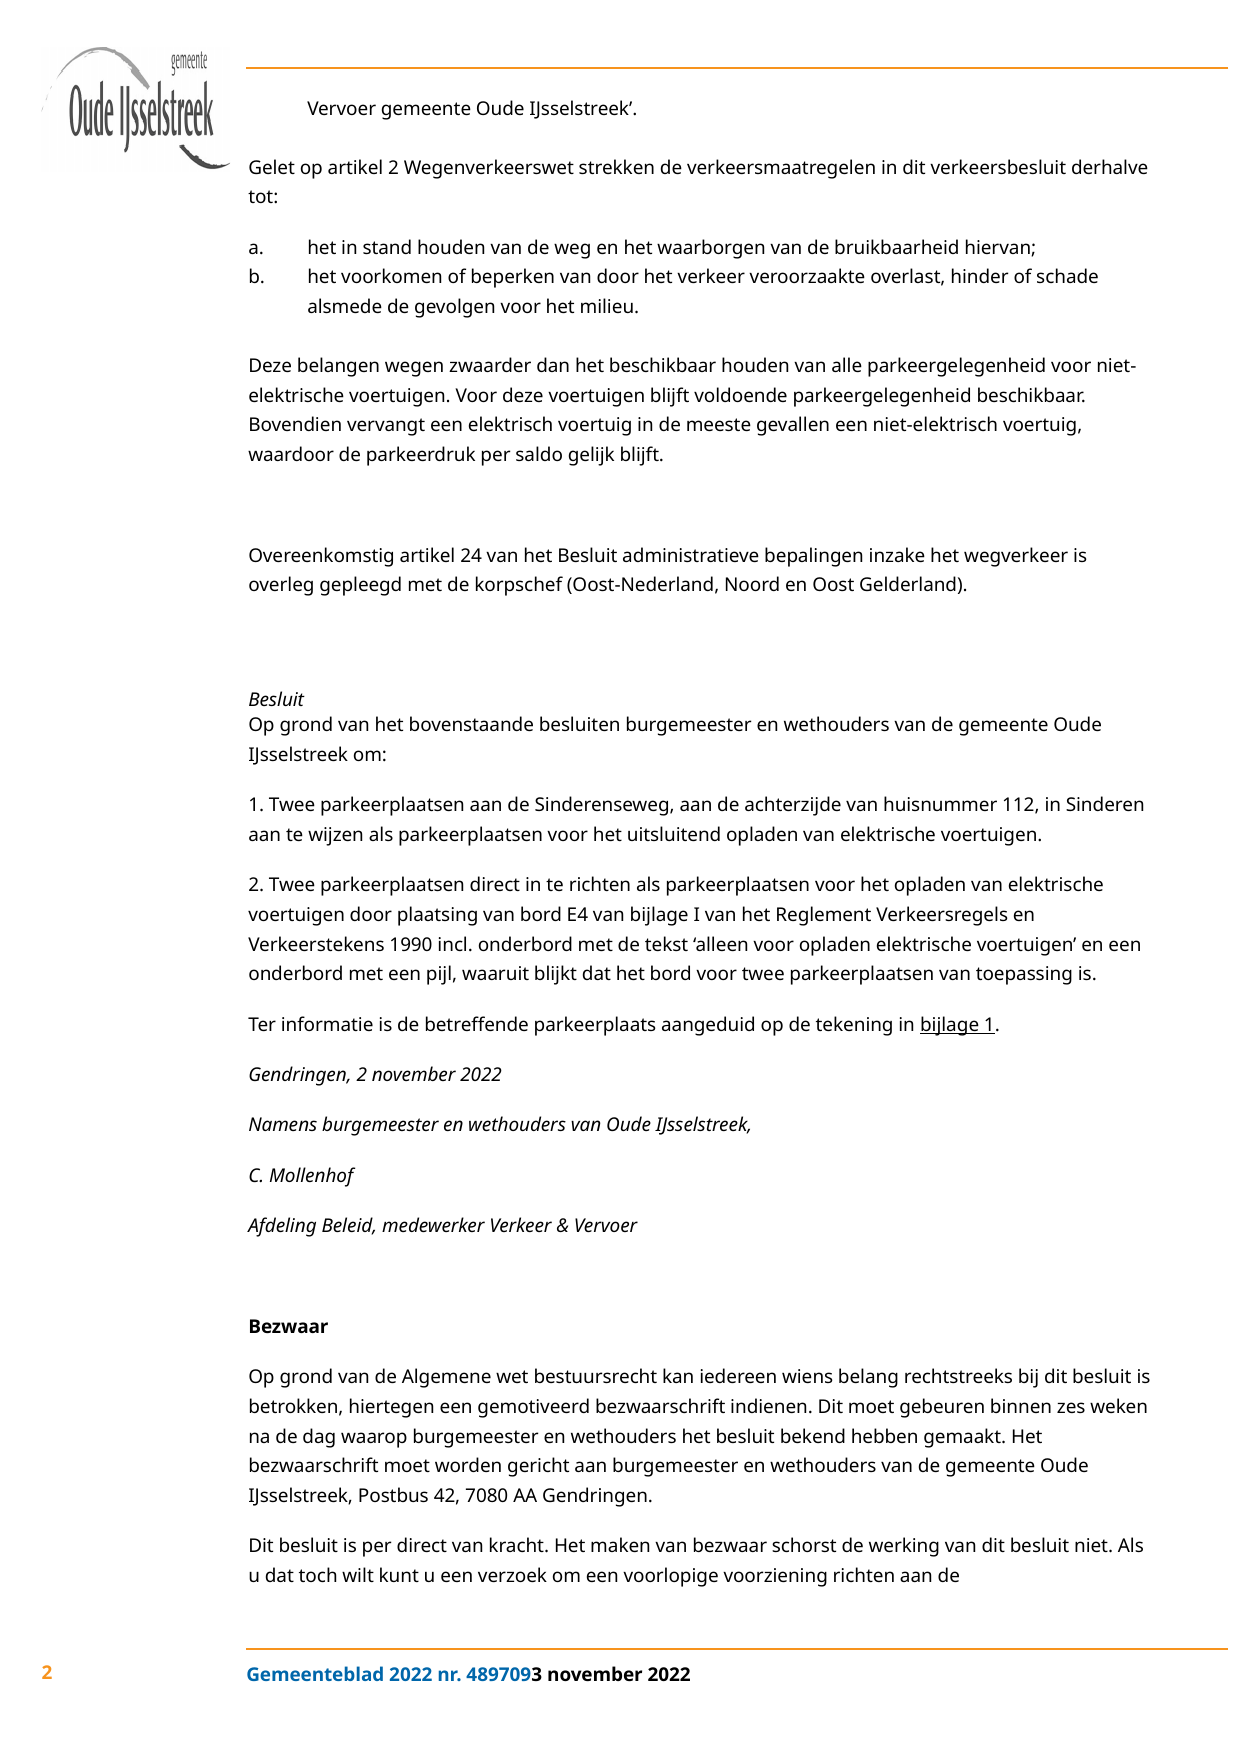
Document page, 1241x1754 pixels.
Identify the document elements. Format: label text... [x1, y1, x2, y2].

picture [41, 47, 231, 172]
text Besluit [248, 686, 1152, 712]
list het voorkomen of beperken van door het verkeer veroorzaakte overlast, hinder of schade alsmede de gevolgen voor het milieu. [248, 263, 1152, 319]
text Op grond van de Algemene wet bestuursrecht kan iedereen wiens belang rechtstreeks bij dit besluit is betrokken, hiertegen een gemotiveerd bezwaarschrift indienen. Dit moet gebeuren binnen zes weken na de dag waarop burgemeester en wethouders het besluit bekend hebben gemaakt. Het bezwaarschrift moet worden gericht aan burgemeester en wethouders van de gemeente Oude IJsselstreek, Postbus 42, 7080 AA Gendringen. [248, 1364, 1152, 1508]
text 2. Twee parkeerplaatsen direct in te richten als parkeerplaatsen voor het opladen van elektrische voertuigen door plaatsing van bord E4 van bijlage I van het Reglement Verkeersregels en Verkeerstekens 1990 incl. onderbord met de tekst ‘alleen voor opladen elektrische voertuigen’ en een onderbord met een pijl, waaruit blijkt dat het bord voor twee parkeerplaatsen van toepassing is. [248, 872, 1152, 986]
text Dit besluit is per direct van kracht. Het maken van bezwaar schorst de werking van dit besluit niet. Als u dat toch wilt kunt u een verzoek om een voorlopige voorziening richten aan de [248, 1532, 1152, 1588]
text Gendringen, 2 november 2022 [248, 1061, 1152, 1087]
text Gelet op artikel 2 Wegenverkeerswet strekken de verkeersmaatregelen in dit verkeersbesluit derhalve tot: [248, 154, 1152, 209]
text Op grond van het bovenstaande besluiten burgemeester en wethouders van de gemeente Oude IJsselstreek om: [248, 712, 1152, 767]
text Deze belangen wegen zwaarder dan het beschikbaar houden van alle parkeergelegenheid voor niet-elektrische voertuigen. Voor deze voertuigen blijft voldoende parkeergelegenheid beschikbaar. Bovendien vervangt een elektrisch voertuig in de meeste gevallen een niet-elektrisch voertuig, waardoor de parkeerdruk per saldo gelijk blijft. [248, 352, 1152, 467]
text Ter informatie is de betreffende parkeerplaats aangeduid op de tekening in bijlage 1. [248, 1011, 1152, 1036]
text Namens burgemeester en wethouders van Oude IJsselstreek, [248, 1112, 1152, 1137]
text Afdeling Beleid, medewerker Verkeer & Vervoer [248, 1212, 1152, 1238]
list het in stand houden van de weg en het waarborgen van de bruikbaarheid hiervan; [248, 234, 1152, 260]
text C. Mollenhof [248, 1162, 1152, 1188]
text Bezwaar [248, 1313, 1152, 1339]
text Overeenkomstig artikel 24 van het Besluit administratieve bepalingen inzake het wegverkeer is overleg gepleegd met de korpschef (Oost-Nederland, Noord en Oost Gelderland). [248, 542, 1152, 597]
list Vervoer gemeente Oude IJsselstreek’. [248, 95, 1152, 121]
text 1. Twee parkeerplaatsen aan de Sinderenseweg, aan de achterzijde van huisnummer 112, in Sinderen aan te wijzen als parkeerplaatsen voor het uitsluitend opladen van elektrische voertuigen. [248, 792, 1152, 847]
